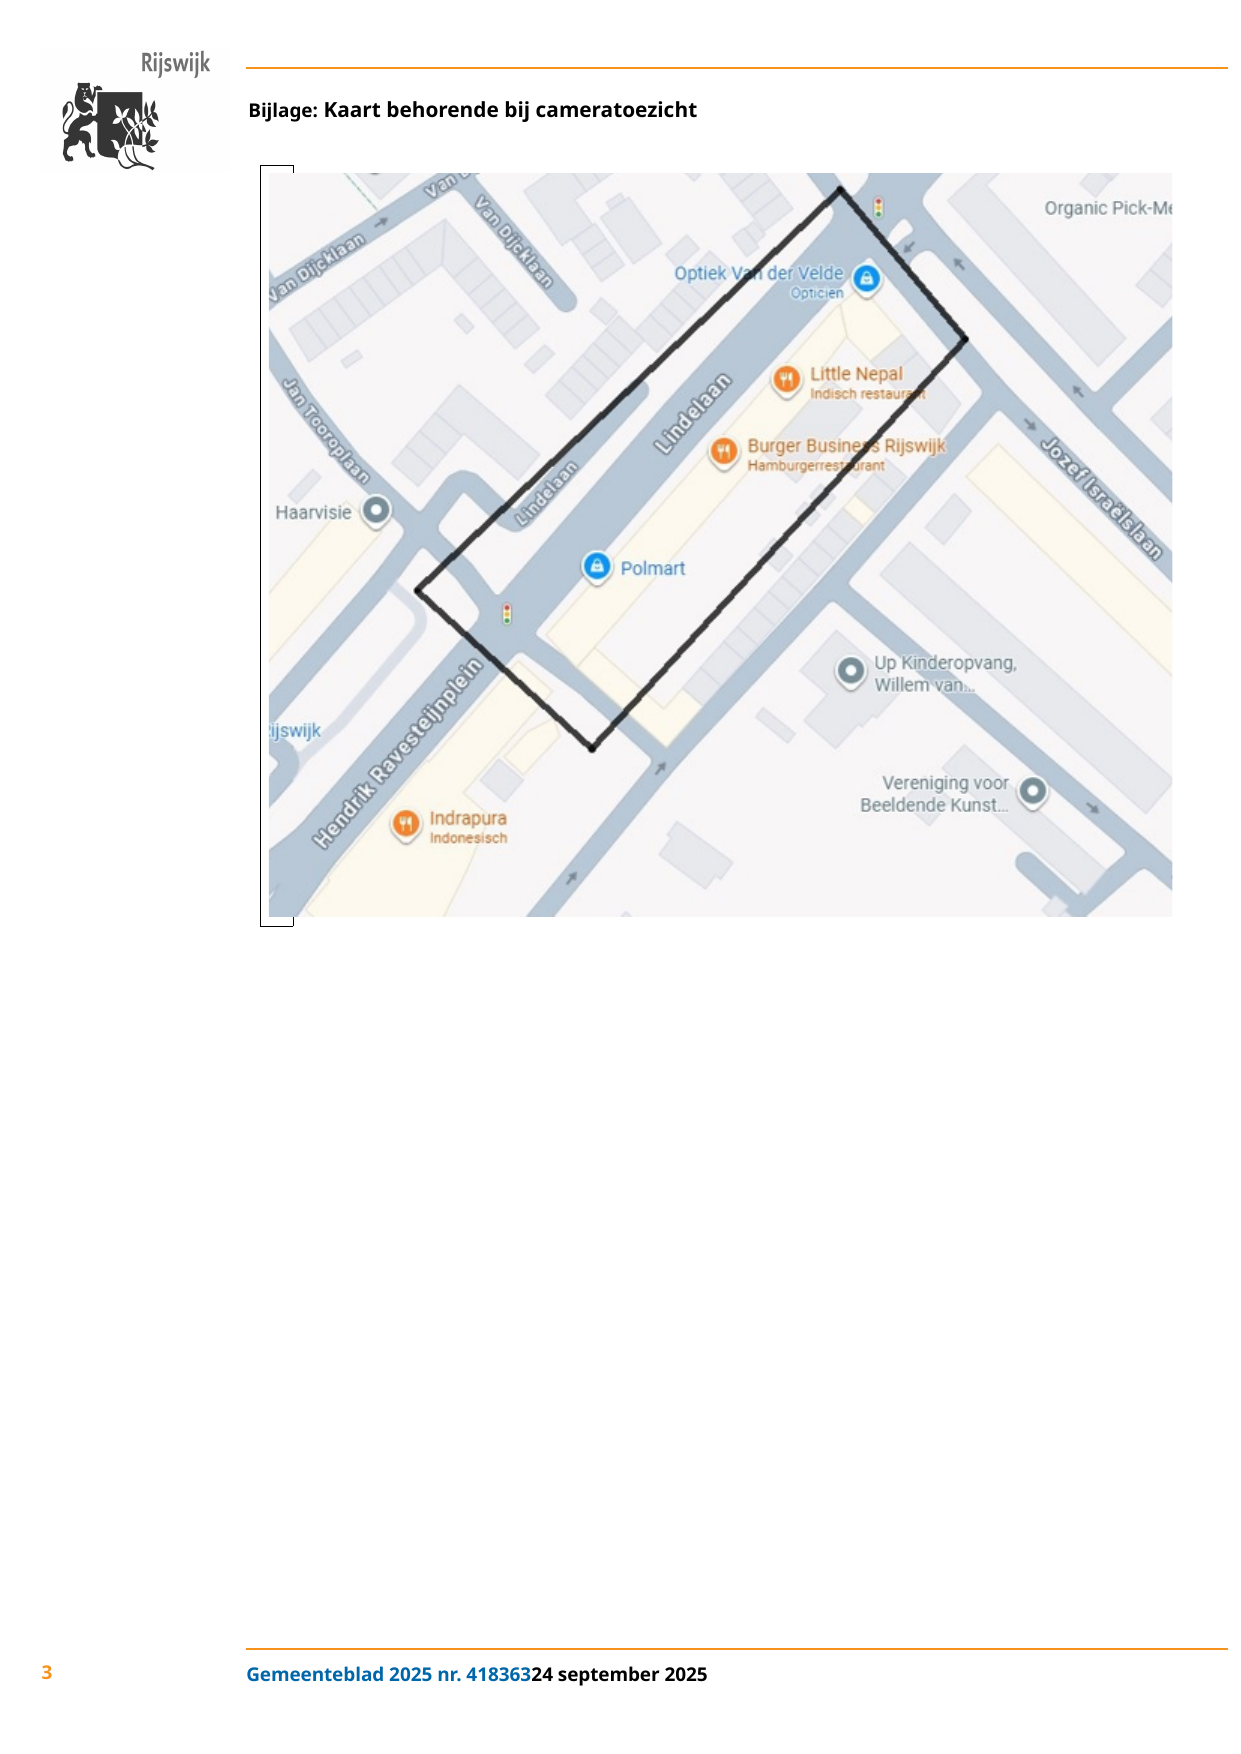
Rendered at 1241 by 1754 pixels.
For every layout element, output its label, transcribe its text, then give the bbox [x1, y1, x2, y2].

text Bijlage: Kaart behorende bij cameratoezicht [248, 95, 1152, 123]
picture [268, 173, 1173, 917]
picture [41, 47, 231, 172]
